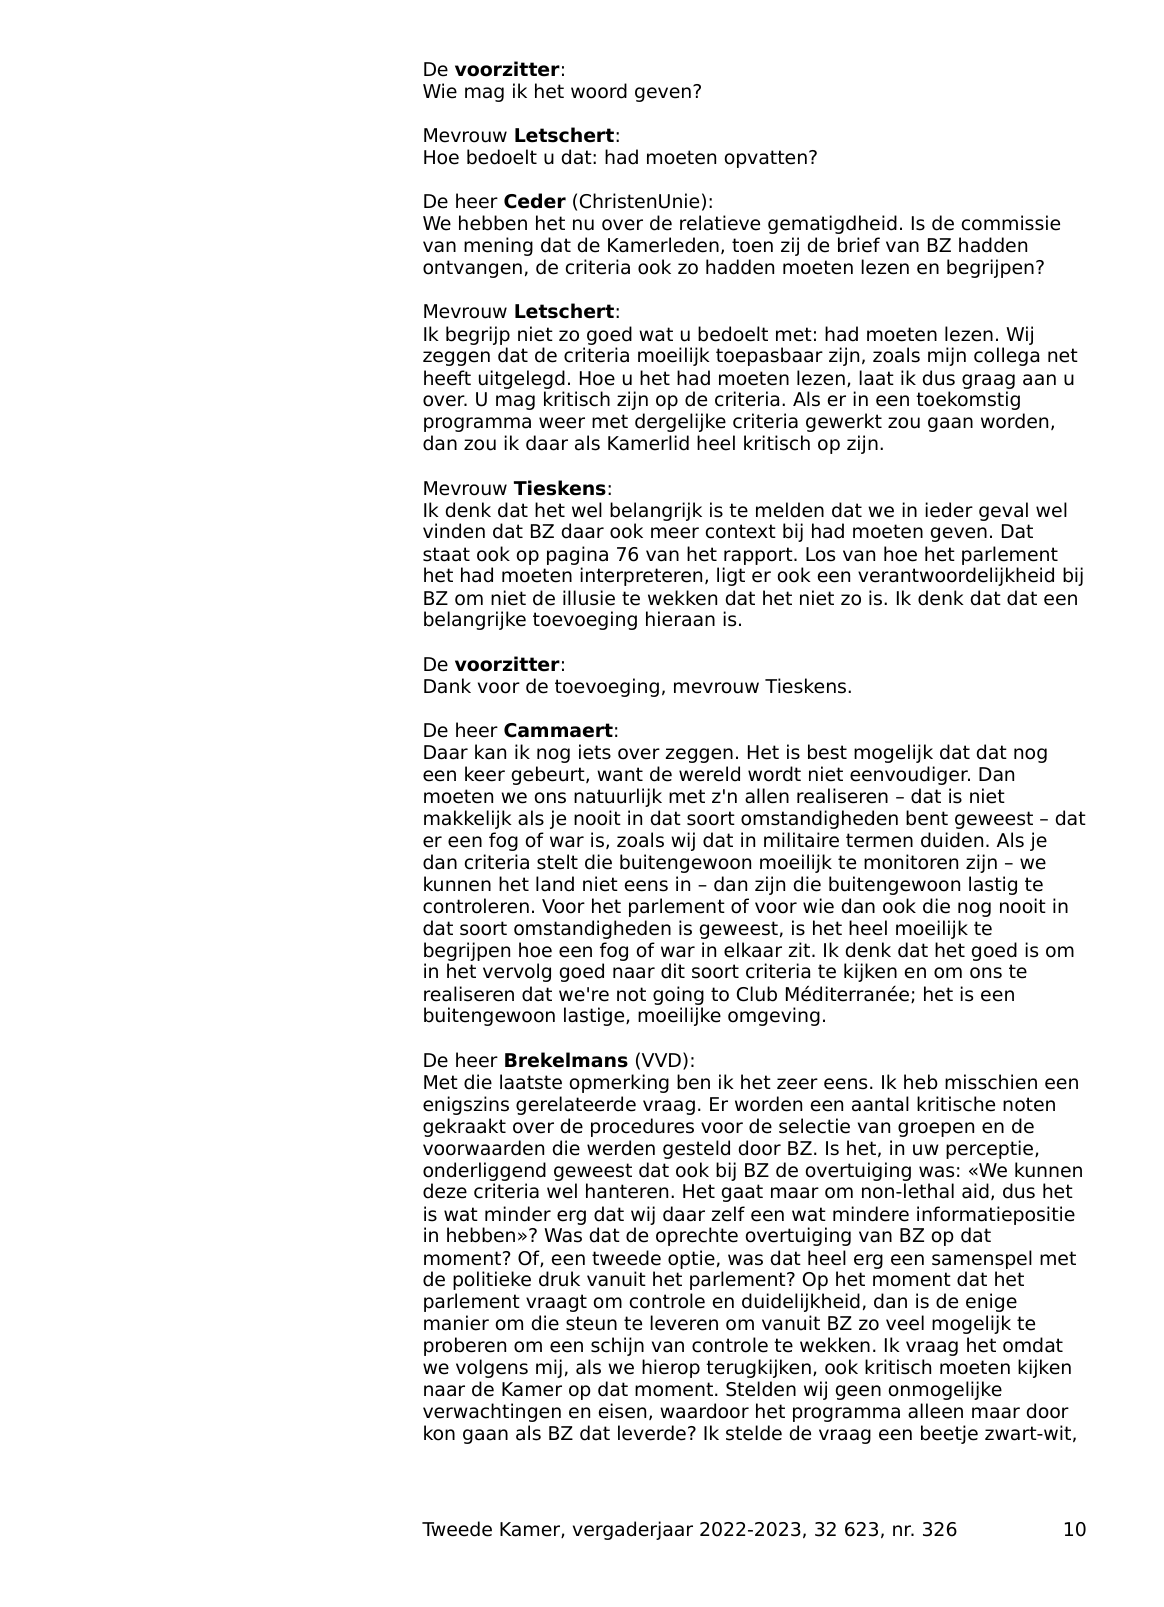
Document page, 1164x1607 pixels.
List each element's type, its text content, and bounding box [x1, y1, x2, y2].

text De heer Ceder (ChristenUnie): [422, 191, 1087, 213]
text Mevrouw Tieskens: [422, 477, 1087, 499]
text Mevrouw Letschert: [422, 125, 1087, 147]
text De heer Brekelmans (VVD): [422, 1049, 1087, 1072]
text Ik denk dat het wel belangrijk is te melden dat we in ieder geval wel vinden dat BZ daar ook meer context bij had moeten geven. Dat staat ook op pagina 76 van het rapport. Los van hoe het parlement het had moeten interpreteren, ligt er ook een verantwoordelijkheid bij BZ om niet de illusie te wekken dat het niet zo is. Ik denk dat dat een belangrijke toevoeging hieraan is. [422, 499, 1087, 631]
text Wie mag ik het woord geven? [422, 81, 1087, 103]
text We hebben het nu over de relatieve gematigdheid. Is de commissie van mening dat de Kamerleden, toen zij de brief van BZ hadden ontvangen, de criteria ook zo hadden moeten lezen en begrijpen? [422, 213, 1087, 279]
text Mevrouw Letschert: [422, 301, 1087, 323]
text Ik begrijp niet zo goed wat u bedoelt met: had moeten lezen. Wij zeggen dat de criteria moeilijk toepasbaar zijn, zoals mijn collega net heeft uitgelegd. Hoe u het had moeten lezen, laat ik dus graag aan u over. U mag kritisch zijn op de criteria. Als er in een toekomstig programma weer met dergelijke criteria gewerkt zou gaan worden, dan zou ik daar als Kamerlid heel kritisch op zijn. [422, 323, 1087, 455]
text De voorzitter: [422, 59, 1087, 81]
text De heer Cammaert: [422, 720, 1087, 742]
text Hoe bedoelt u dat: had moeten opvatten? [422, 147, 1087, 169]
text Daar kan ik nog iets over zeggen. Het is best mogelijk dat dat nog een keer gebeurt, want de wereld wordt niet eenvoudiger. Dan moeten we ons natuurlijk met z'n allen realiseren – dat is niet makkelijk als je nooit in dat soort omstandigheden bent geweest – dat er een fog of war is, zoals wij dat in militaire termen duiden. Als je dan criteria stelt die buitengewoon moeilijk te monitoren zijn – we kunnen het land niet eens in – dan zijn die buitengewoon lastig te controleren. Voor het parlement of voor wie dan ook die nog nooit in dat soort omstandigheden is geweest, is het heel moeilijk te begrijpen hoe een fog of war in elkaar zit. Ik denk dat het goed is om in het vervolg goed naar dit soort criteria te kijken en om ons te realiseren dat we're not going to Club Méditerranée; het is een buitengewoon lastige, moeilijke omgeving. [422, 742, 1087, 1027]
text Dank voor de toevoeging, mevrouw Tieskens. [422, 676, 1087, 697]
text De voorzitter: [422, 653, 1087, 676]
text Met die laatste opmerking ben ik het zeer eens. Ik heb misschien een enigszins gerelateerde vraag. Er worden een aantal kritische noten gekraakt over de procedures voor de selectie van groepen en de voorwaarden die werden gesteld door BZ. Is het, in uw perceptie, onderliggend geweest dat ook bij BZ de overtuiging was: «We kunnen deze criteria wel hanteren. Het gaat maar om non-lethal aid, dus het is wat minder erg dat wij daar zelf een wat mindere informatiepositie in hebben»? Was dat de oprechte overtuiging van BZ op dat moment? Of, een tweede optie, was dat heel erg een samenspel met de politieke druk vanuit het parlement? Op het moment dat het parlement vraagt om controle en duidelijkheid, dan is de enige manier om die steun te leveren om vanuit BZ zo veel mogelijk te proberen om een schijn van controle te wekken. Ik vraag het omdat we volgens mij, als we hierop terugkijken, ook kritisch moeten kijken naar de Kamer op dat moment. Stelden wij geen onmogelijke verwachtingen en eisen, waardoor het programma alleen maar door kon gaan als BZ dat leverde? Ik stelde de vraag een beetje zwart-wit, [422, 1072, 1087, 1445]
